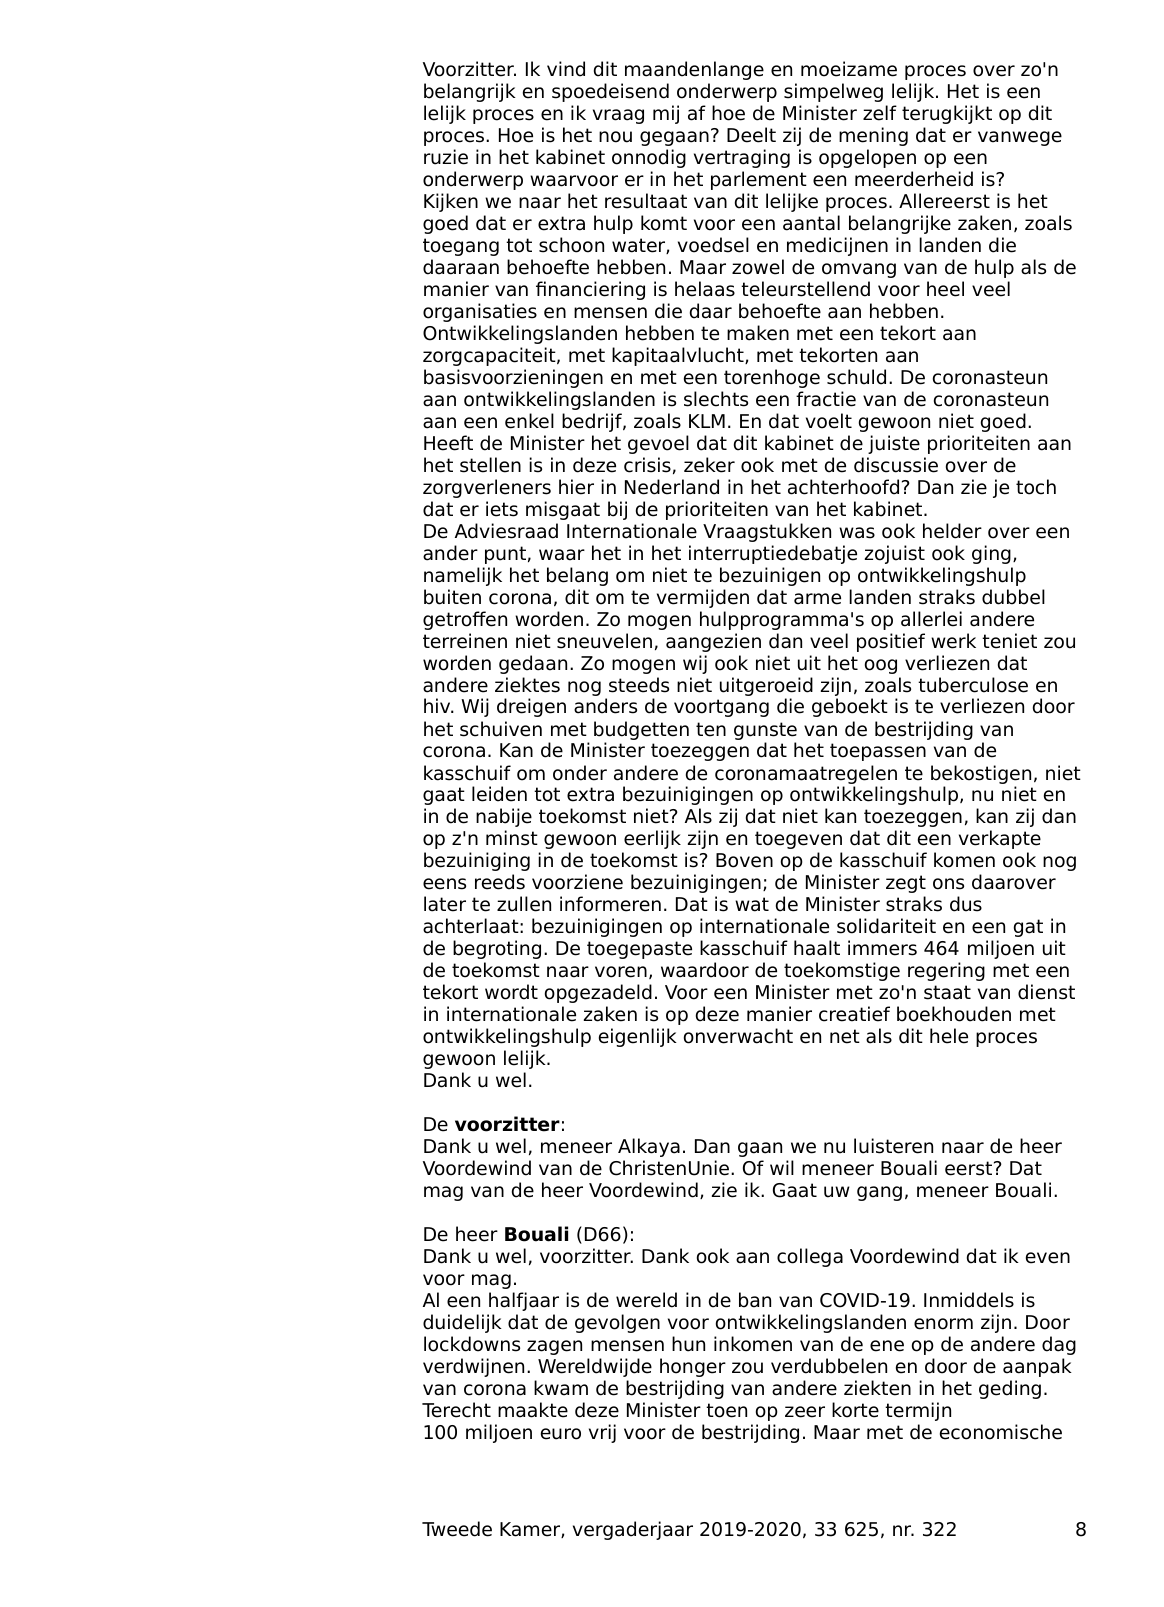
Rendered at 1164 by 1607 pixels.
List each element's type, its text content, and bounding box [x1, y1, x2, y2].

text Dank u wel, voorzitter. Dank ook aan collega Voordewind dat ik even voor mag. [422, 1246, 1087, 1290]
text De Adviesraad Internationale Vraagstukken was ook helder over een ander punt, waar het in het interruptiedebatje zojuist ook ging, namelijk het belang om niet te bezuinigen op ontwikkelingshulp buiten corona, dit om te vermijden dat arme landen straks dubbel getroffen worden. Zo mogen hulpprogramma's op allerlei andere terreinen niet sneuvelen, aangezien dan veel positief werk teniet zou worden gedaan. Zo mogen wij ook niet uit het oog verliezen dat andere ziektes nog steeds niet uitgeroeid zijn, zoals tuberculose en hiv. Wij dreigen anders de voortgang die geboekt is te verliezen door het schuiven met budgetten ten gunste van de bestrijding van corona. Kan de Minister toezeggen dat het toepassen van de kasschuif om onder andere de coronamaatregelen te bekostigen, niet gaat leiden tot extra bezuinigingen op ontwikkelingshulp, nu niet en in de nabije toekomst niet? Als zij dat niet kan toezeggen, kan zij dan op z'n minst gewoon eerlijk zijn en toegeven dat dit een verkapte bezuiniging in de toekomst is? Boven op de kasschuif komen ook nog eens reeds voorziene bezuinigingen; de Minister zegt ons daarover later te zullen informeren. Dat is wat de Minister straks dus achterlaat: bezuinigingen op internationale solidariteit en een gat in de begroting. De toegepaste kasschuif haalt immers 464 miljoen uit de toekomst naar voren, waardoor de toekomstige regering met een tekort wordt opgezadeld. Voor een Minister met zo'n staat van dienst in internationale zaken is op deze manier creatief boekhouden met ontwikkelingshulp eigenlijk onverwacht en net als dit hele proces gewoon lelijk. [422, 521, 1087, 1070]
text De heer Bouali (D66): [422, 1224, 1087, 1246]
text Al een halfjaar is de wereld in de ban van COVID-19. Inmiddels is duidelijk dat de gevolgen voor ontwikkelingslanden enorm zijn. Door lockdowns zagen mensen hun inkomen van de ene op de andere dag verdwijnen. Wereldwijde honger zou verdubbelen en door de aanpak van corona kwam de bestrijding van andere ziekten in het geding. Terecht maakte deze Minister toen op zeer korte termijn 100 miljoen euro vrij voor de bestrijding. Maar met de economische [422, 1290, 1087, 1444]
text Dank u wel. [422, 1070, 1087, 1092]
text Kijken we naar het resultaat van dit lelijke proces. Allereerst is het goed dat er extra hulp komt voor een aantal belangrijke zaken, zoals toegang tot schoon water, voedsel en medicijnen in landen die daaraan behoefte hebben. Maar zowel de omvang van de hulp als de manier van financiering is helaas teleurstellend voor heel veel organisaties en mensen die daar behoefte aan hebben. Ontwikkelingslanden hebben te maken met een tekort aan zorgcapaciteit, met kapitaalvlucht, met tekorten aan basisvoorzieningen en met een torenhoge schuld. De coronasteun aan ontwikkelingslanden is slechts een fractie van de coronasteun aan een enkel bedrijf, zoals KLM. En dat voelt gewoon niet goed. Heeft de Minister het gevoel dat dit kabinet de juiste prioriteiten aan het stellen is in deze crisis, zeker ook met de discussie over de zorgverleners hier in Nederland in het achterhoofd? Dan zie je toch dat er iets misgaat bij de prioriteiten van het kabinet. [422, 191, 1087, 521]
text Dank u wel, meneer Alkaya. Dan gaan we nu luisteren naar de heer Voordewind van de ChristenUnie. Of wil meneer Bouali eerst? Dat mag van de heer Voordewind, zie ik. Gaat uw gang, meneer Bouali. [422, 1136, 1087, 1202]
text De voorzitter: [422, 1114, 1087, 1136]
text Voorzitter. Ik vind dit maandenlange en moeizame proces over zo'n belangrijk en spoedeisend onderwerp simpelweg lelijk. Het is een lelijk proces en ik vraag mij af hoe de Minister zelf terugkijkt op dit proces. Hoe is het nou gegaan? Deelt zij de mening dat er vanwege ruzie in het kabinet onnodig vertraging is opgelopen op een onderwerp waarvoor er in het parlement een meerderheid is? [422, 59, 1087, 191]
